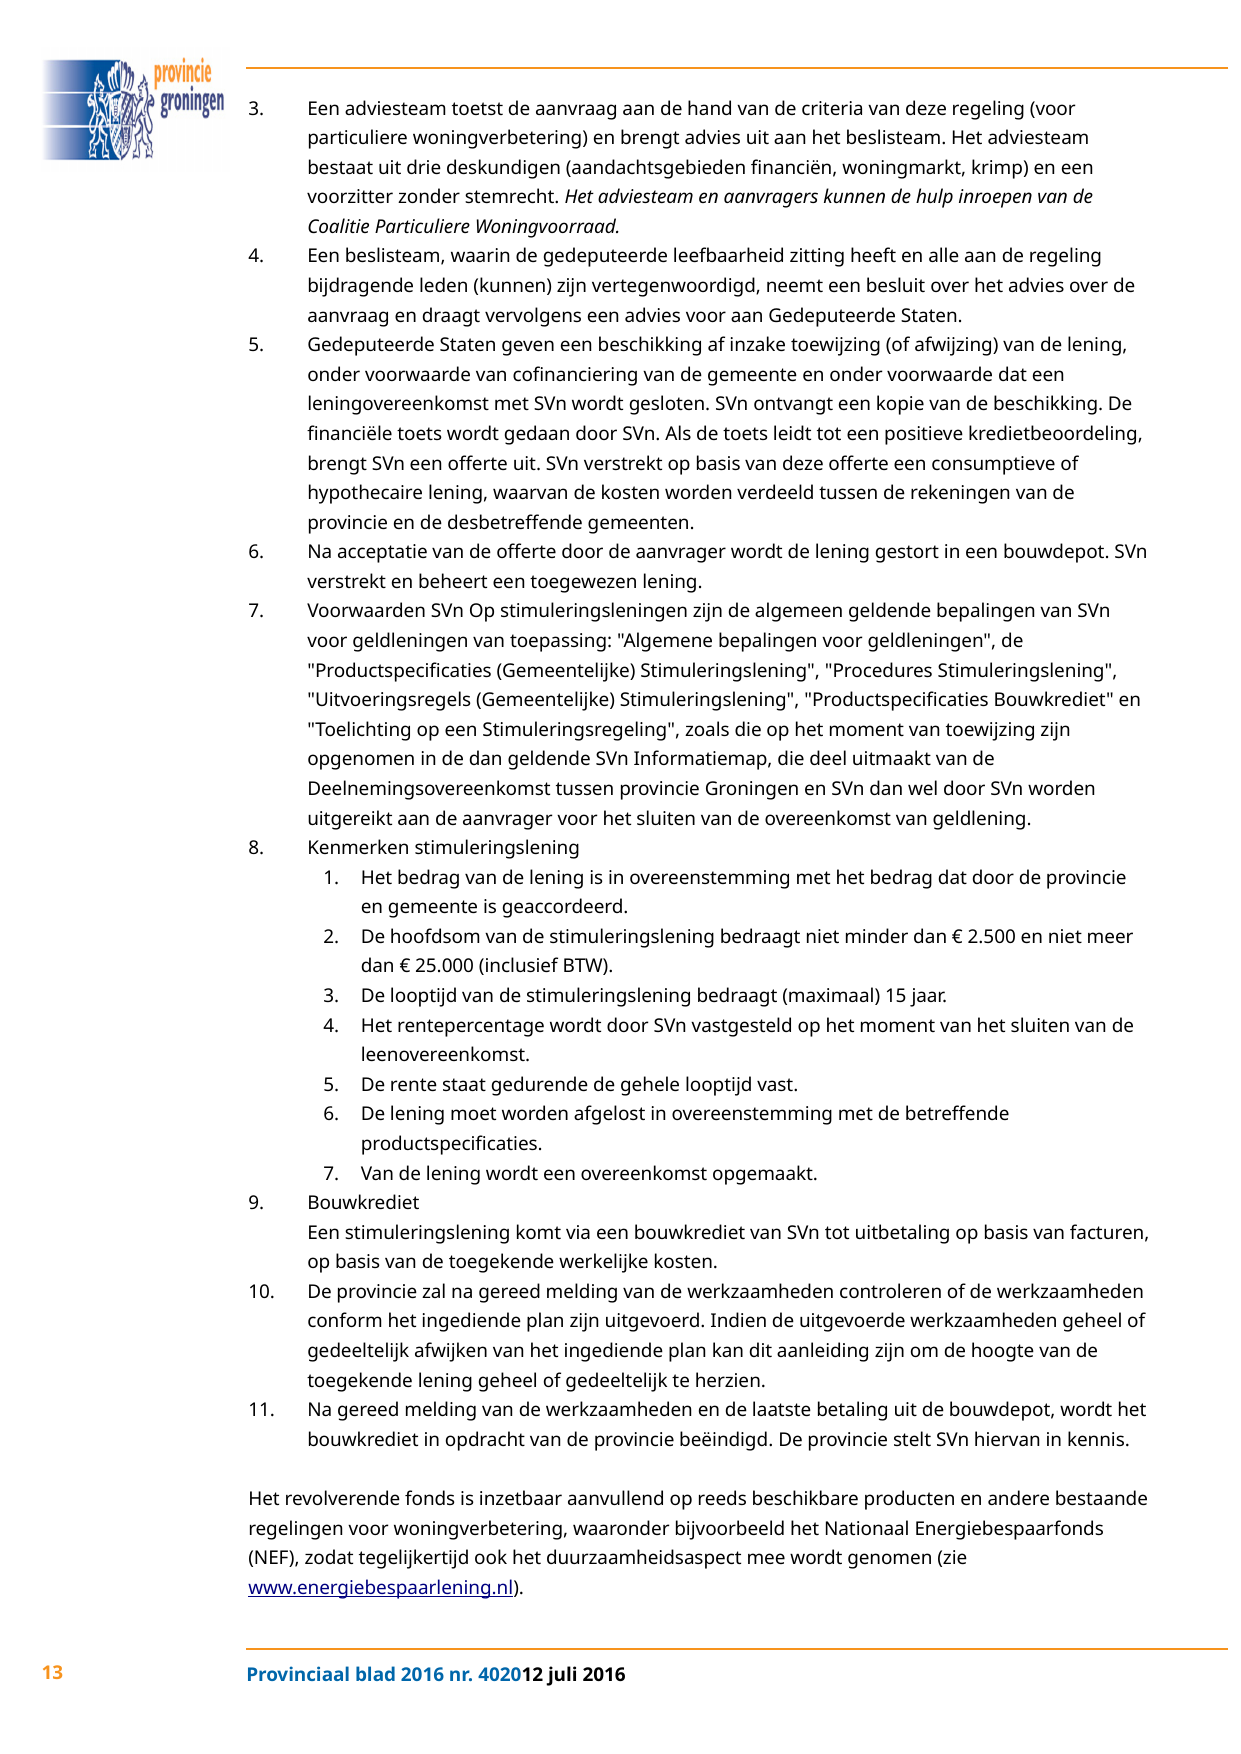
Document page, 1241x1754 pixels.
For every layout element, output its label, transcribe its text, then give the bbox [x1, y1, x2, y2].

list De lening moet worden afgelost in overeenstemming met de betreffende productspecificaties. [323, 1101, 1152, 1156]
list De hoofdsom van de stimuleringslening bedraagt niet minder dan € 2.500 en niet meer dan € 25.000 (inclusief BTW). [323, 923, 1152, 978]
list Het bedrag van de lening is in overeenstemming met het bedrag dat door de provincie en gemeente is geaccordeerd. [323, 864, 1152, 919]
list Kenmerken stimuleringslening [248, 834, 1152, 860]
list Voorwaarden SVn Op stimuleringsleningen zijn de algemeen geldende bepalingen van SVn voor geldleningen van toepassing: "Algemene bepalingen voor geldleningen", de "Productspecificaties (Gemeentelijke) Stimuleringslening", "Procedures Stimuleringslening", "Uitvoeringsregels (Gemeentelijke) Stimuleringslening", "Productspecificaties Bouwkrediet" en "Toelichting op een Stimuleringsregeling", zoals die op het moment van toewijzing zijn opgenomen in de dan geldende SVn Informatiemap, die deel uitmaakt van de Deelnemingsovereenkomst tussen provincie Groningen en SVn dan wel door SVn worden uitgereikt aan de aanvrager voor het sluiten van de overeenkomst van geldlening. [248, 598, 1152, 831]
list Bouwkrediet [248, 1189, 1152, 1215]
list Na gereed melding van de werkzaamheden en de laatste betaling uit de bouwdepot, wordt het bouwkrediet in opdracht van de provincie beëindigd. De provincie stelt SVn hiervan in kennis. [248, 1396, 1152, 1452]
list Van de lening wordt een overeenkomst opgemaakt. [323, 1160, 1152, 1186]
picture [41, 47, 231, 172]
list Gedeputeerde Staten geven een beschikking af inzake toewijzing (of afwijzing) van de lening, onder voorwaarde van cofinanciering van de gemeente en onder voorwaarde dat een leningovereenkomst met SVn wordt gesloten. SVn ontvangt een kopie van de beschikking. De financiële toets wordt gedaan door SVn. Als de toets leidt tot een positieve kredietbeoordeling, brengt SVn een offerte uit. SVn verstrekt op basis van deze offerte een consumptieve of hypothecaire lening, waarvan de kosten worden verdeeld tussen de rekeningen van de provincie en de desbetreffende gemeenten. [248, 331, 1152, 535]
list De rente staat gedurende de gehele looptijd vast. [323, 1071, 1152, 1097]
list Het rentepercentage wordt door SVn vastgesteld op het moment van het sluiten van de leenovereenkomst. [323, 1012, 1152, 1067]
list Een stimuleringslening komt via een bouwkrediet van SVn tot uitbetaling op basis van facturen, op basis van de toegekende werkelijke kosten. [248, 1219, 1152, 1274]
list Na acceptatie van de offerte door de aanvrager wordt de lening gestort in een bouwdepot. SVn verstrekt en beheert een toegewezen lening. [248, 538, 1152, 594]
list De looptijd van de stimuleringslening bedraagt (maximaal) 15 jaar. [323, 982, 1152, 1008]
list Een beslisteam, waarin de gedeputeerde leefbaarheid zitting heeft en alle aan de regeling bijdragende leden (kunnen) zijn vertegenwoordigd, neemt een besluit over het advies over de aanvraag en draagt vervolgens een advies voor aan Gedeputeerde Staten. [248, 243, 1152, 328]
list Een adviesteam toetst de aanvraag aan de hand van de criteria van deze regeling (voor particuliere woningverbetering) en brengt advies uit aan het beslisteam. Het adviesteam bestaat uit drie deskundigen (aandachtsgebieden financiën, woningmarkt, krimp) en een voorzitter zonder stemrecht. Het adviesteam en aanvragers kunnen de hulp inroepen van de Coalitie Particuliere Woningvoorraad. [248, 95, 1152, 239]
text Het revolverende fonds is inzetbaar aanvullend op reeds beschikbare producten en andere bestaande regelingen voor woningverbetering, waaronder bijvoorbeeld het Nationaal Energiebespaarfonds (NEF), zodat tegelijkertijd ook het duurzaamheidsaspect mee wordt genomen (zie www.energiebespaarlening.nl). [248, 1485, 1152, 1600]
list De provincie zal na gereed melding van de werkzaamheden controleren of de werkzaamheden conform het ingediende plan zijn uitgevoerd. Indien de uitgevoerde werkzaamheden geheel of gedeeltelijk afwijken van het ingediende plan kan dit aanleiding zijn om de hoogte van de toegekende lening geheel of gedeeltelijk te herzien. [248, 1278, 1152, 1393]
